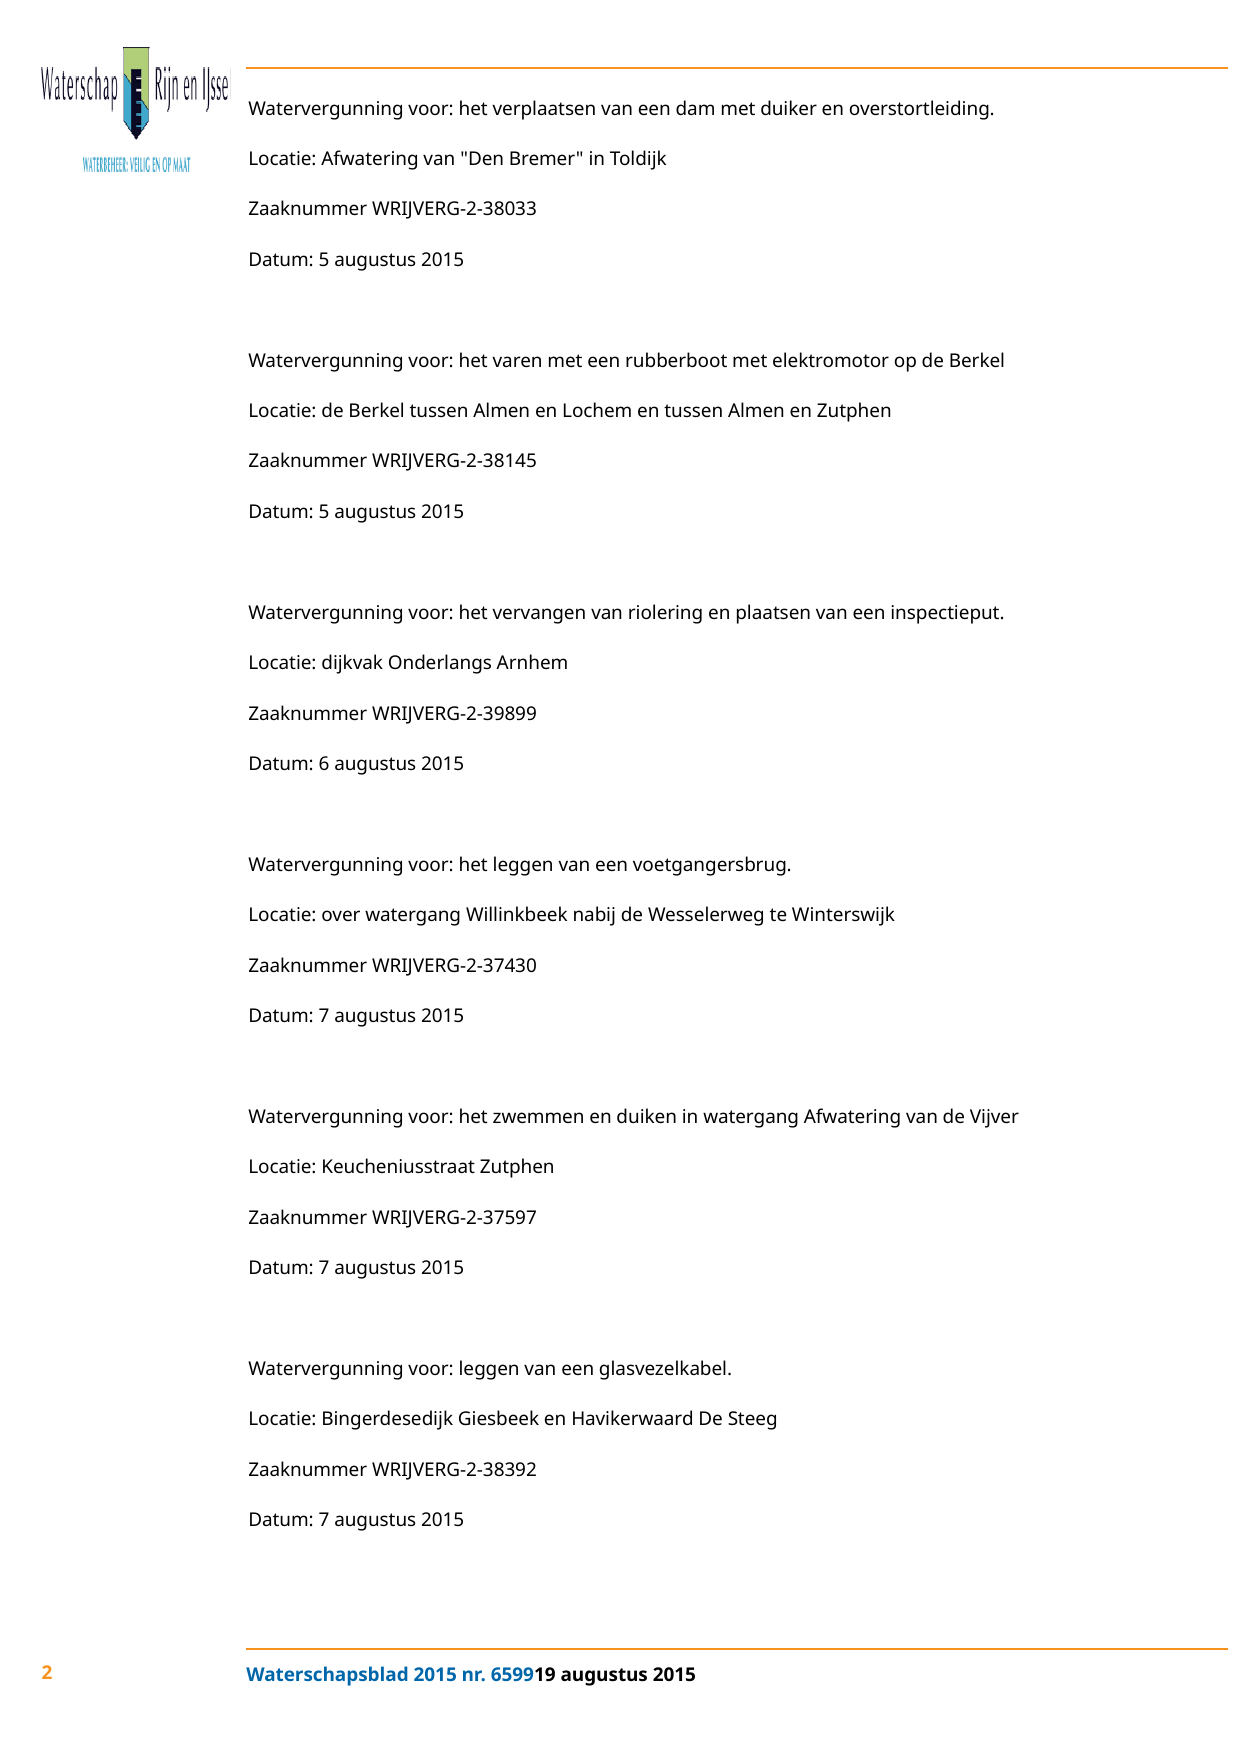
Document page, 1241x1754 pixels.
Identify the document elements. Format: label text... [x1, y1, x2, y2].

text Watervergunning voor: het leggen van een voetgangersbrug. [248, 851, 1152, 877]
text Watervergunning voor: het verplaatsen van een dam met duiker en overstortleiding. [248, 95, 1152, 121]
text Datum: 5 augustus 2015 [248, 498, 1152, 524]
text Locatie: Keucheniusstraat Zutphen [248, 1153, 1152, 1179]
text Datum: 7 augustus 2015 [248, 1506, 1152, 1532]
text Zaaknummer WRIJVERG-2-38392 [248, 1456, 1152, 1482]
text Zaaknummer WRIJVERG-2-37597 [248, 1204, 1152, 1230]
text Watervergunning voor: het zwemmen en duiken in watergang Afwatering van de Vijver [248, 1103, 1152, 1129]
text Locatie: de Berkel tussen Almen en Lochem en tussen Almen en Zutphen [248, 397, 1152, 423]
text Watervergunning voor: het varen met een rubberboot met elektromotor op de Berkel [248, 347, 1152, 373]
text Watervergunning voor: leggen van een glasvezelkabel. [248, 1355, 1152, 1381]
text Locatie: Bingerdesedijk Giesbeek en Havikerwaard De Steeg [248, 1406, 1152, 1431]
text Locatie: Afwatering van "Den Bremer" in Toldijk [248, 145, 1152, 171]
text Locatie: dijkvak Onderlangs Arnhem [248, 649, 1152, 675]
text Watervergunning voor: het vervangen van riolering en plaatsen van een inspectieput. [248, 599, 1152, 625]
text Locatie: over watergang Willinkbeek nabij de Wesselerweg te Winterswijk [248, 901, 1152, 927]
text Zaaknummer WRIJVERG-2-37430 [248, 952, 1152, 978]
picture [41, 47, 231, 172]
text Datum: 7 augustus 2015 [248, 1254, 1152, 1280]
text Datum: 7 augustus 2015 [248, 1002, 1152, 1028]
text Datum: 6 augustus 2015 [248, 750, 1152, 776]
text Zaaknummer WRIJVERG-2-38145 [248, 448, 1152, 473]
text Zaaknummer WRIJVERG-2-39899 [248, 700, 1152, 726]
text Zaaknummer WRIJVERG-2-38033 [248, 196, 1152, 221]
text Datum: 5 augustus 2015 [248, 246, 1152, 272]
